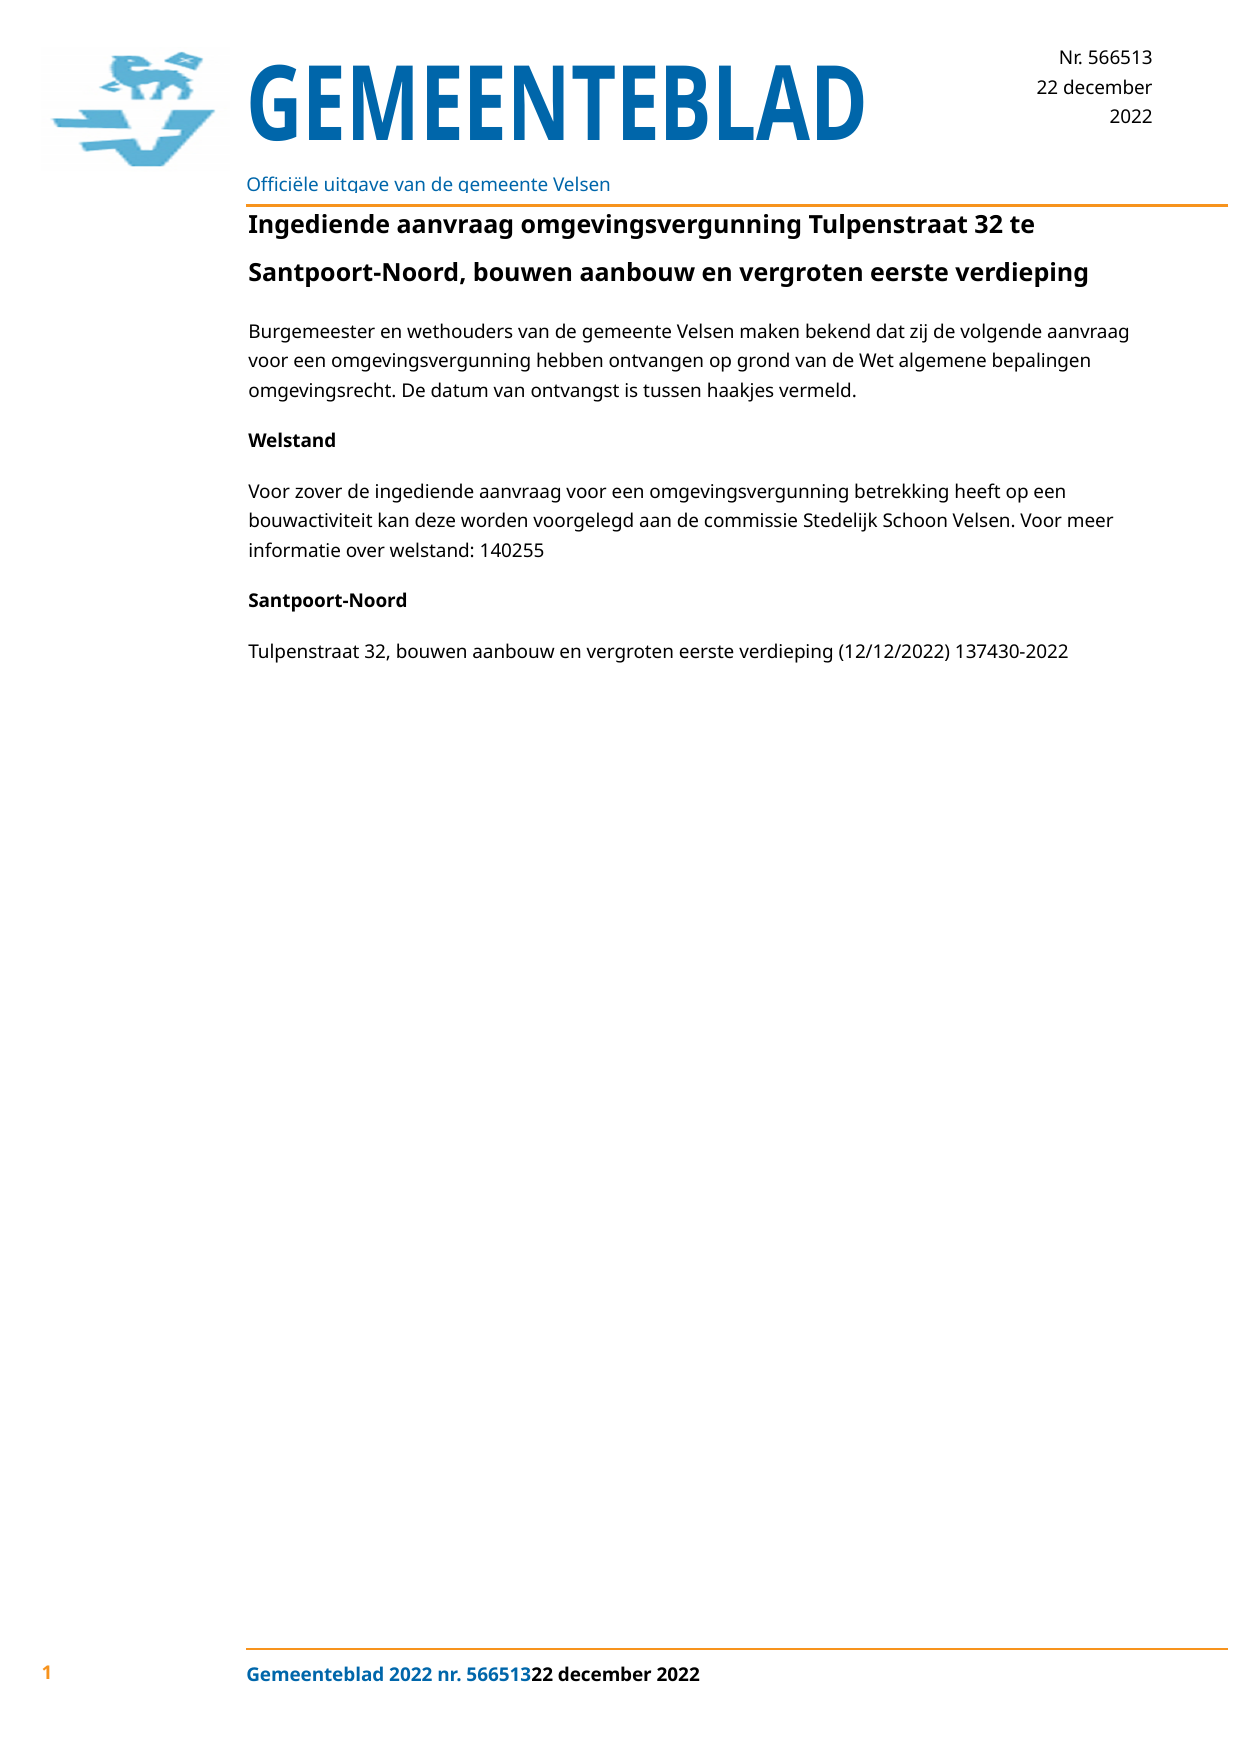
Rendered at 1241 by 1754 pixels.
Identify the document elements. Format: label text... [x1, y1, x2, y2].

text Tulpenstraat 32, bouwen aanbouw en vergroten eerste verdieping (12/12/2022) 137430-2022 [248, 638, 1152, 664]
text Voor zover de ingediende aanvraag voor een omgevingsvergunning betrekking heeft op een bouwactiviteit kan deze worden voorgelegd aan de commissie Stedelijk Schoon Velsen. Voor meer informatie over welstand: 140255 [248, 478, 1152, 563]
picture [41, 47, 231, 172]
text Welstand [248, 427, 1152, 453]
text Santpoort-Noord [248, 587, 1152, 613]
text Burgemeester en wethouders van de gemeente Velsen maken bekend dat zij de volgende aanvraag voor een omgevingsvergunning hebben ontvangen op grond van de Wet algemene bepalingen omgevingsrecht. De datum van ontvangst is tussen haakjes vermeld. [248, 318, 1152, 403]
text Ingediende aanvraag omgevingsvergunning Tulpenstraat 32 te Santpoort-Noord, bouwen aanbouw en vergroten eerste verdieping [248, 207, 1152, 288]
